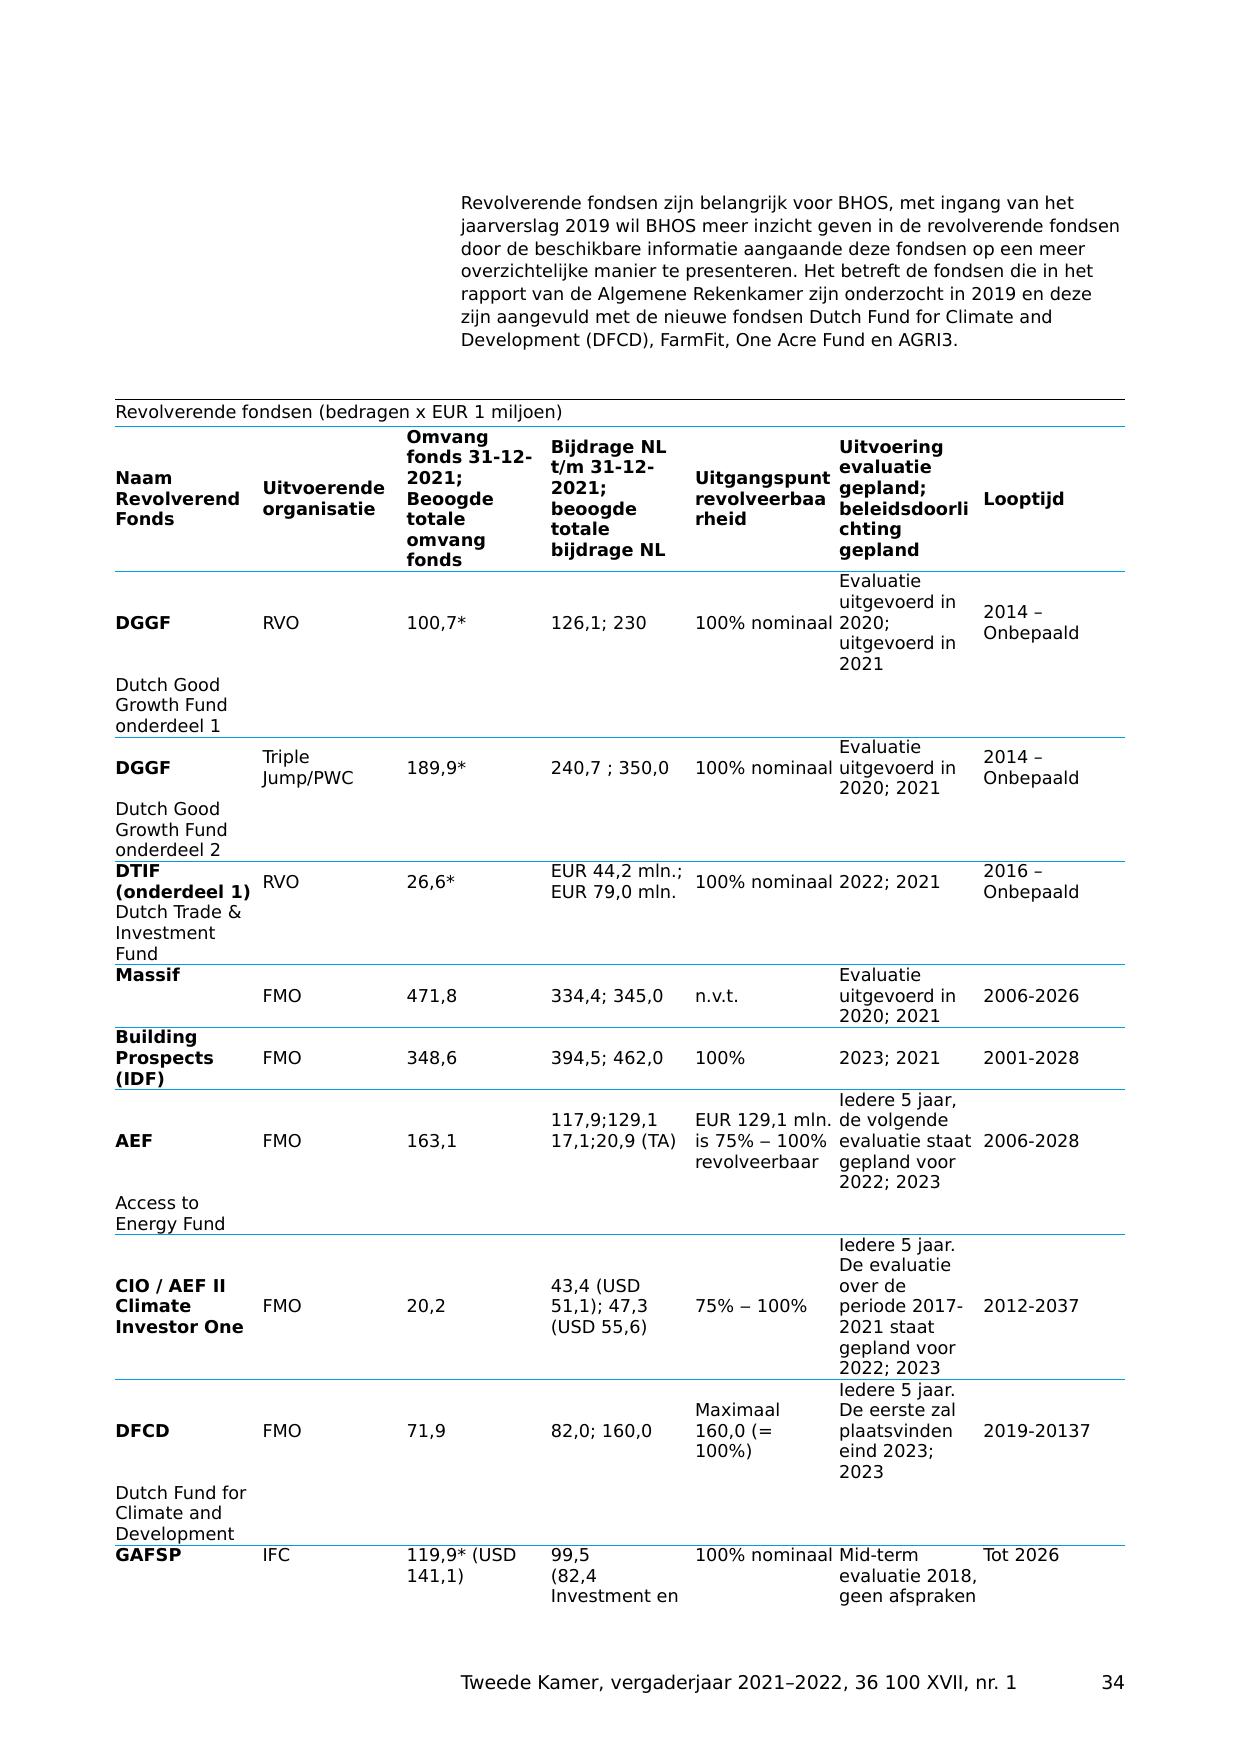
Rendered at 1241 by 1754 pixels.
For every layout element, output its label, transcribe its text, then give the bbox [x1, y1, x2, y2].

table_header Tabel 6 Revolverende fondsen (bedragen x € 1 miljoen) [115, 374, 1125, 399]
table_cell Dutch Good Growth Fund onderdeel 1 [115, 675, 259, 736]
table_cell [548, 1483, 692, 1544]
table_cell AEF [115, 1090, 259, 1193]
table_cell 100% nominaal [692, 1546, 836, 1607]
table_cell 394,5; 462,0 [548, 1028, 692, 1089]
table_cell [836, 1193, 980, 1234]
table_cell Massif [115, 965, 259, 1027]
table_cell RVO [259, 862, 403, 902]
table_cell 126,1; 230 [548, 572, 692, 674]
table_cell [259, 1193, 403, 1234]
table_cell DFCD [115, 1380, 259, 1483]
table_cell [980, 799, 1125, 861]
table_cell [836, 1483, 980, 1544]
table_cell 100% nominaal [692, 572, 836, 674]
table_cell [980, 1193, 1125, 1234]
table_cell [404, 903, 548, 964]
table_cell FMO [259, 1028, 403, 1089]
table_cell Looptijd [980, 427, 1125, 571]
table_cell FMO [259, 1380, 403, 1483]
table_cell [259, 1483, 403, 1544]
table_cell [259, 675, 403, 736]
table_cell DGGF [115, 572, 259, 674]
table_cell 2001-2028 [980, 1028, 1125, 1089]
table_cell [692, 1193, 836, 1234]
table_cell Evaluatie uitgevoerd in 2020; 2021 [836, 738, 980, 799]
table_cell 471,8 [404, 965, 548, 1027]
table_cell Iedere 5 jaar. De eerste zal plaatsvinden eind 2023; 2023 [836, 1380, 980, 1483]
table_cell IFC [259, 1546, 403, 1607]
table_cell 2022; 2021 [836, 862, 980, 902]
table_cell FMO [259, 1090, 403, 1193]
table_cell 2006-2028 [980, 1090, 1125, 1193]
table_cell Iedere 5 jaar. De evaluatie over de periode 2017-2021 staat gepland voor 2022; 2023 [836, 1235, 980, 1379]
table_cell Naam Revolverend Fonds [115, 427, 259, 571]
table_cell 82,0; 160,0 [548, 1380, 692, 1483]
table_cell 348,6 [404, 1028, 548, 1089]
table_cell 2016 – Onbepaald [980, 862, 1125, 902]
table_cell 100% nominaal [692, 862, 836, 902]
table_cell [692, 675, 836, 736]
table_cell [692, 903, 836, 964]
table_cell Bijdrage NL t/m 31-12-2021; beoogde totale bijdrage NL [548, 427, 692, 571]
table_cell 334,4; 345,0 [548, 965, 692, 1027]
table_cell Dutch Trade & Investment Fund [115, 903, 259, 964]
table_cell 2019-20137 [980, 1380, 1125, 1483]
table_cell Uitvoering evaluatie gepland; beleidsdoorlichting gepland [836, 427, 980, 571]
table_cell 2014 – Onbepaald [980, 572, 1125, 674]
table_cell [692, 1483, 836, 1544]
table_cell [404, 1193, 548, 1234]
table_cell Access to Energy Fund [115, 1193, 259, 1234]
table_cell Uitvoerende organisatie [259, 427, 403, 571]
table_cell Tot 2026 [980, 1546, 1125, 1607]
table_cell [548, 903, 692, 964]
table_cell 2014 –Onbepaald [980, 738, 1125, 799]
table_cell [836, 903, 980, 964]
table_cell Omvang fonds 31-12-2021; Beoogde totale omvang fonds [404, 427, 548, 571]
table_cell 100% [692, 1028, 836, 1089]
table_cell 2023; 2021 [836, 1028, 980, 1089]
table_cell Building Prospects (IDF) [115, 1028, 259, 1089]
table_cell 20,2 [404, 1235, 548, 1379]
table_cell [548, 1193, 692, 1234]
table_cell 2012-2037 [980, 1235, 1125, 1379]
table_cell [404, 1483, 548, 1544]
table_cell 26,6* [404, 862, 548, 902]
table_cell RVO [259, 572, 403, 674]
table_cell 71,9 [404, 1380, 548, 1483]
table_cell 2006-2026 [980, 965, 1125, 1027]
text Revolverende fondsen zijn belangrijk voor BHOS, met ingang van het jaarverslag 2019 wil BHOS meer inzicht geven in de revolverende fondsen door de beschikbare informatie aangaande deze fondsen op een meer overzichtelijke manier te presenteren. Het betreft de fondsen die in het rapport van de Algemene Rekenkamer zijn onderzocht in 2019 en deze zijn aangevuld met de nieuwe fondsen Dutch Fund for Climate and Development (DFCD), FarmFit, One Acre Fund en AGRI3. [461, 191, 1125, 351]
table_cell [980, 675, 1125, 736]
table_cell 117,9;129,1 17,1;20,9 (TA) [548, 1090, 692, 1193]
table_cell [836, 675, 980, 736]
table_cell Revolverende fondsen (bedragen x EUR 1 miljoen) [115, 400, 1125, 426]
table_cell 100% nominaal [692, 738, 836, 799]
table_cell [548, 799, 692, 861]
table_cell [404, 675, 548, 736]
table_cell [980, 1483, 1125, 1544]
table_cell 119,9* (USD 141,1) [404, 1546, 548, 1607]
table_cell EUR 129,1 mln. is 75% ‒ 100% revolveerbaar [692, 1090, 836, 1193]
table_cell [980, 903, 1125, 964]
table_cell 163,1 [404, 1090, 548, 1193]
table_cell 100,7* [404, 572, 548, 674]
table_cell [404, 799, 548, 861]
table_cell n.v.t. [692, 965, 836, 1027]
table_cell Triple Jump/PWC [259, 738, 403, 799]
table_cell Maximaal 160,0 (= 100%) [692, 1380, 836, 1483]
table_cell Evaluatie uitgevoerd in 2020; uitgevoerd in 2021 [836, 572, 980, 674]
table_cell [548, 675, 692, 736]
table_cell 43,4 (USD 51,1); 47,3 (USD 55,6) [548, 1235, 692, 1379]
table_cell [692, 799, 836, 861]
table_cell GAFSP [115, 1546, 259, 1607]
table_cell [836, 799, 980, 861]
table_cell EUR 44,2 mln.; EUR 79,0 mln. [548, 862, 692, 902]
table_cell Mid-term evaluatie 2018, geen afspraken [836, 1546, 980, 1607]
table_cell 75% ‒ 100% [692, 1235, 836, 1379]
table_cell [259, 903, 403, 964]
table_cell CIO / AEF II Climate Investor One [115, 1235, 259, 1379]
table_cell 240,7 ; 350,0 [548, 738, 692, 799]
table_cell 99,5 (82,4 Investment en [548, 1546, 692, 1607]
table_cell Evaluatie uitgevoerd in 2020; 2021 [836, 965, 980, 1027]
table_cell FMO [259, 965, 403, 1027]
table_cell [259, 799, 403, 861]
table_cell DGGF [115, 738, 259, 799]
table_cell 189,9* [404, 738, 548, 799]
table_cell Uitgangspunt revolveerbaarheid [692, 427, 836, 571]
table_cell DTIF (onderdeel 1) [115, 862, 259, 902]
table_cell Iedere 5 jaar, de volgende evaluatie staat gepland voor 2022; 2023 [836, 1090, 980, 1193]
table_cell Dutch Fund for Climate and Development [115, 1483, 259, 1544]
table_cell FMO [259, 1235, 403, 1379]
table_cell Dutch Good Growth Fund onderdeel 2 [115, 799, 259, 861]
